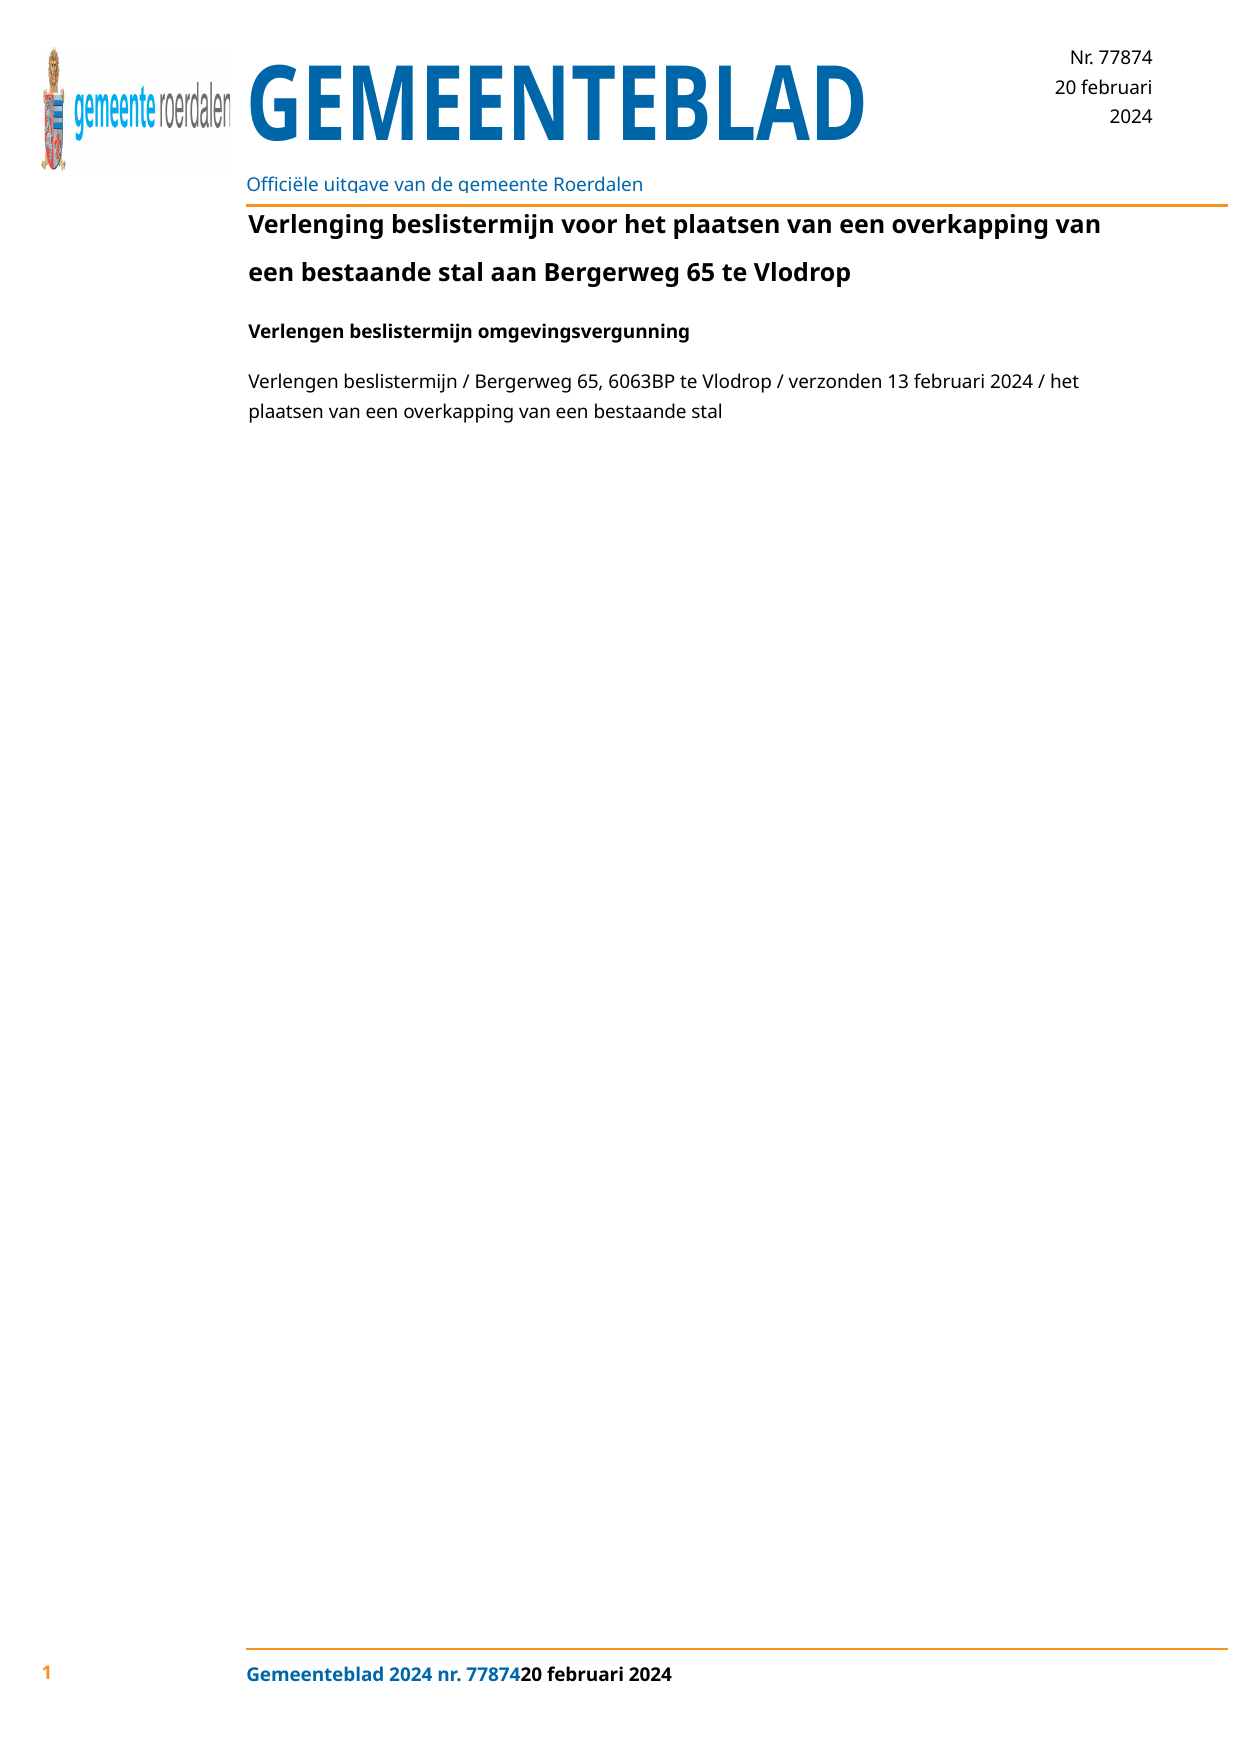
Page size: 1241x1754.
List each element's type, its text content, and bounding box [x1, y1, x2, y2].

text Verlengen beslistermijn omgevingsvergunning [248, 318, 1152, 344]
text Verlenging beslistermijn voor het plaatsen van een overkapping van een bestaande stal aan Bergerweg 65 te Vlodrop [248, 207, 1152, 288]
text Verlengen beslistermijn / Bergerweg 65, 6063BP te Vlodrop / verzonden 13 februari 2024 / het plaatsen van een overkapping van een bestaande stal [248, 368, 1152, 424]
picture [41, 47, 231, 172]
